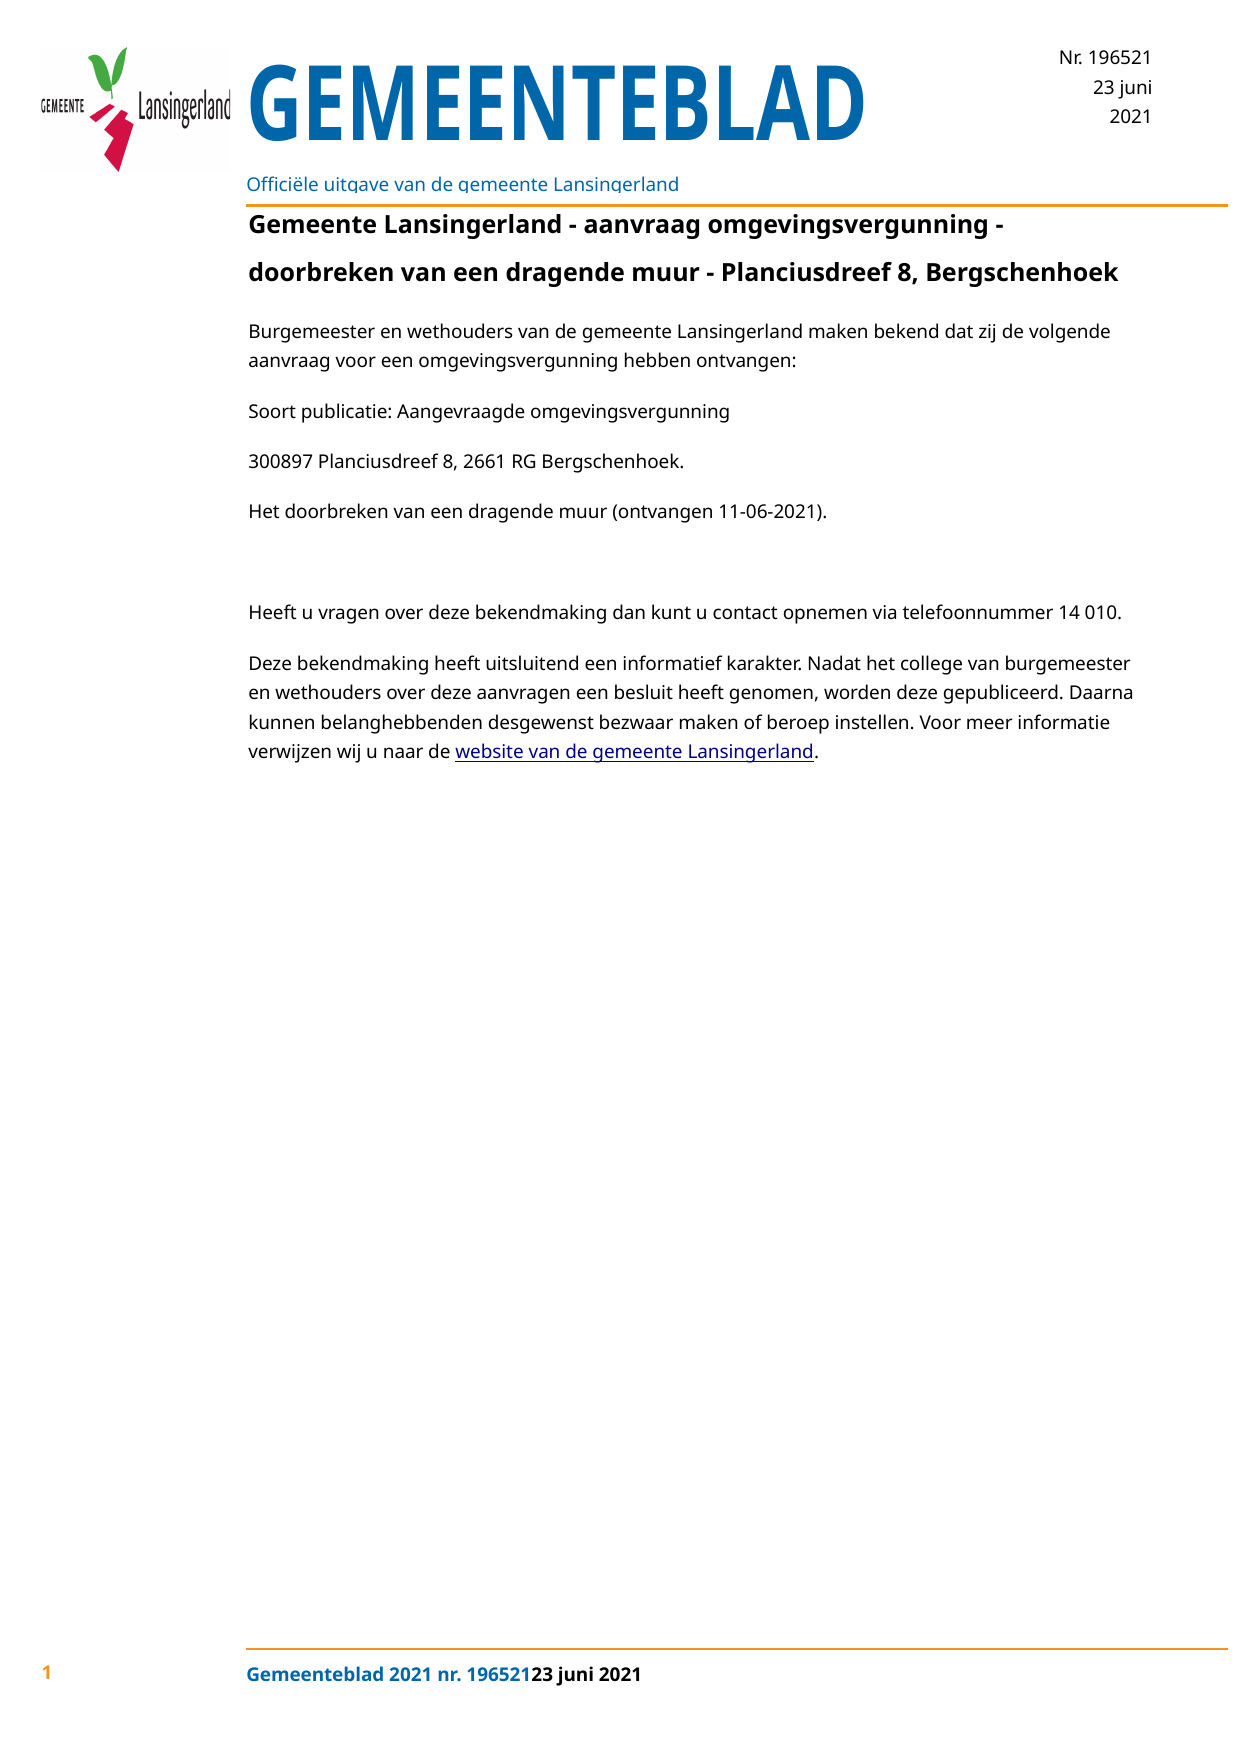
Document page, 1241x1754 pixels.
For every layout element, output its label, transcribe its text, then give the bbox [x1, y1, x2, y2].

text Burgemeester en wethouders van de gemeente Lansingerland maken bekend dat zij de volgende aanvraag voor een omgevingsvergunning hebben ontvangen: [248, 318, 1152, 373]
text Heeft u vragen over deze bekendmaking dan kunt u contact opnemen via telefoonnummer 14 010. [248, 599, 1152, 625]
text 300897 Planciusdreef 8, 2661 RG Bergschenhoek. [248, 448, 1152, 474]
text Soort publicatie: Aangevraagde omgevingsvergunning [248, 398, 1152, 424]
picture [41, 47, 231, 172]
text Deze bekendmaking heeft uitsluitend een informatief karakter. Nadat het college van burgemeester en wethouders over deze aanvragen een besluit heeft genomen, worden deze gepubliceerd. Daarna kunnen belanghebbenden desgewenst bezwaar maken of beroep instellen. Voor meer informatie verwijzen wij u naar de website van de gemeente Lansingerland. [248, 650, 1152, 764]
text Gemeente Lansingerland - aanvraag omgevingsvergunning - doorbreken van een dragende muur - Planciusdreef 8, Bergschenhoek [248, 207, 1152, 288]
text Het doorbreken van een dragende muur (ontvangen 11-06-2021). [248, 499, 1152, 524]
